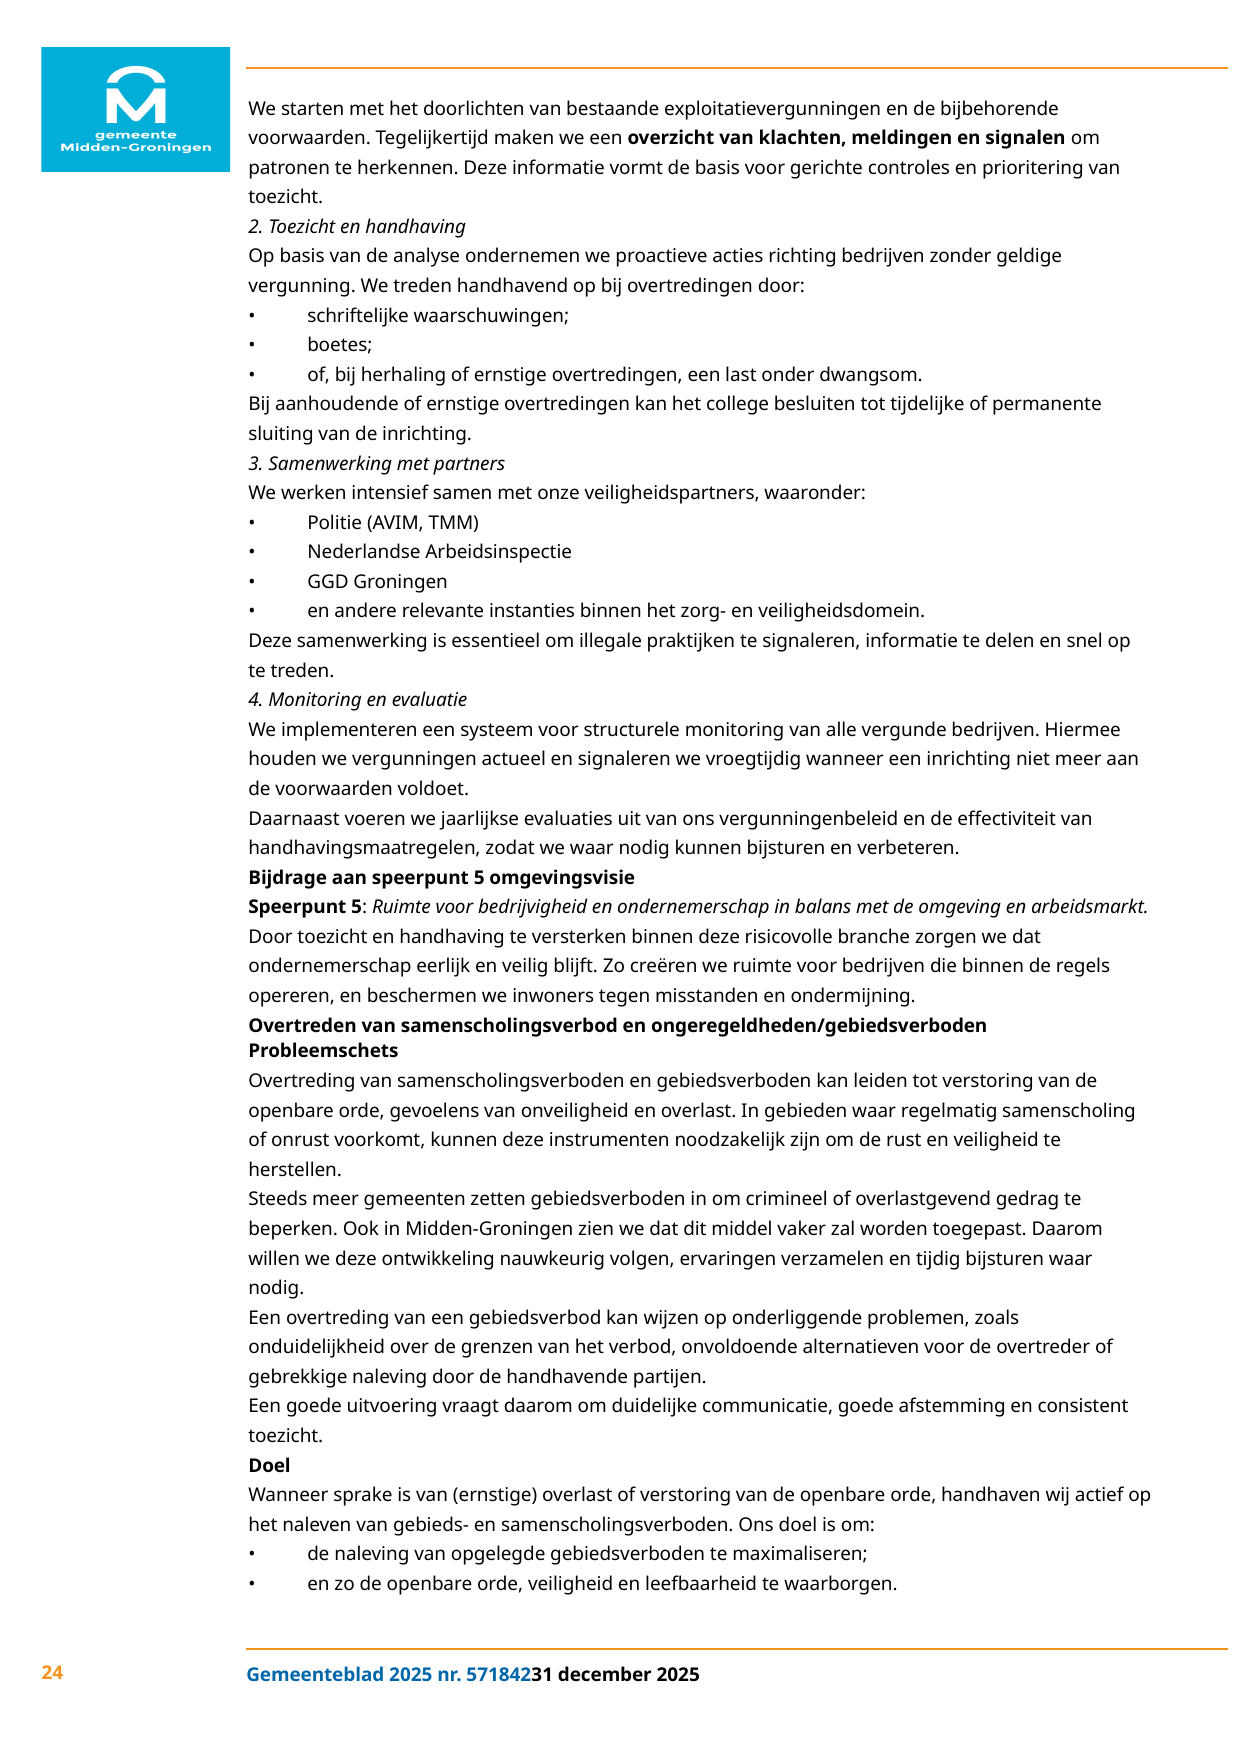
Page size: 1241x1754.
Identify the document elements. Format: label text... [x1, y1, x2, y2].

text Bij aanhoudende of ernstige overtredingen kan het college besluiten tot tijdelijke of permanente sluiting van de inrichting. [248, 391, 1152, 446]
text Overtreden van samenscholingsverbod en ongeregeldheden/gebiedsverboden [248, 1012, 1152, 1038]
text Op basis van de analyse ondernemen we proactieve acties richting bedrijven zonder geldige vergunning. We treden handhavend op bij overtredingen door: [248, 243, 1152, 298]
text We werken intensief samen met onze veiligheidspartners, waaronder: [248, 479, 1152, 505]
text Overtreding van samenscholingsverboden en gebiedsverboden kan leiden tot verstoring van de openbare orde, gevoelens van onveiligheid en overlast. In gebieden waar regelmatig samenscholing of onrust voorkomt, kunnen deze instrumenten noodzakelijk zijn om de rust en veiligheid te herstellen. [248, 1067, 1152, 1182]
picture [184, 146, 190, 153]
text Probleemschets [248, 1038, 1152, 1063]
picture [108, 66, 164, 82]
picture [107, 89, 165, 122]
list Nederlandse Arbeidsinspectie [248, 538, 1152, 564]
text Een overtreding van een gebiedsverbod kan wijzen op onderliggende problemen, zoals onduidelijkheid over de grenzen van het verbod, onvoldoende alternatieven voor de overtreder of gebrekkige naleving door de handhavende partijen. [248, 1304, 1152, 1389]
list Politie (AVIM, TMM) [248, 509, 1152, 535]
text 3. Samenwerking met partners [248, 450, 1152, 476]
list de naleving van opgelegde gebiedsverboden te maximaliseren; [248, 1541, 1152, 1566]
list en andere relevante instanties binnen het zorg- en veiligheidsdomein. [248, 598, 1152, 623]
text Daarnaast voeren we jaarlijkse evaluaties uit van ons vergunningenbeleid en de effectiviteit van handhavingsmaatregelen, zodat we waar nodig kunnen bijsturen en verbeteren. [248, 805, 1152, 860]
text 2. Toezicht en handhaving [248, 213, 1152, 239]
list GGD Groningen [248, 568, 1152, 594]
text We implementeren een systeem voor structurele monitoring van alle vergunde bedrijven. Hiermee houden we vergunningen actueel en signaleren we vroegtijdig wanneer een inrichting niet meer aan de voorwaarden voldoet. [248, 716, 1152, 801]
text Door toezicht en handhaving te versterken binnen deze risicovolle branche zorgen we dat ondernemerschap eerlijk en veilig blijft. Zo creëren we ruimte voor bedrijven die binnen de regels opereren, en beschermen we inwoners tegen misstanden en ondermijning. [248, 923, 1152, 1008]
text Bijdrage aan speerpunt 5 omgevingsvisie [248, 864, 1152, 890]
list of, bij herhaling of ernstige overtredingen, een last onder dwangsom. [248, 361, 1152, 387]
text We starten met het doorlichten van bestaande exploitatievergunningen en de bijbehorende voorwaarden. Tegelijkertijd maken we een overzicht van klachten, meldingen en signalen om patronen te herkennen. Deze informatie vormt de basis voor gerichte controles en prioritering van toezicht. [248, 95, 1152, 209]
text Deze samenwerking is essentieel om illegale praktijken te signaleren, informatie te delen en snel op te treden. [248, 627, 1152, 683]
text Wanneer sprake is van (ernstige) overlast of verstoring van de openbare orde, handhaven wij actief op het naleven van gebieds- en samenscholingsverboden. Ons doel is om: [248, 1481, 1152, 1537]
text Speerpunt 5: Ruimte voor bedrijvigheid en ondernemerschap in balans met de omgeving en arbeidsmarkt. [248, 893, 1152, 919]
text 4. Monitoring en evaluatie [248, 686, 1152, 712]
text Steeds meer gemeenten zetten gebiedsverboden in om crimineel of overlastgevend gedrag te beperken. Ook in Midden-Groningen zien we dat dit middel vaker zal worden toegepast. Daarom willen we deze ontwikkeling nauwkeurig volgen, ervaringen verzamelen en tijdig bijsturen waar nodig. [248, 1186, 1152, 1300]
list en zo de openbare orde, veiligheid en leefbaarheid te waarborgen. [248, 1570, 1152, 1596]
text Doel [248, 1452, 1152, 1477]
list schriftelijke waarschuwingen; [248, 302, 1152, 328]
list boetes; [248, 331, 1152, 357]
text Een goede uitvoering vraagt daarom om duidelijke communicatie, goede afstemming en consistent toezicht. [248, 1393, 1152, 1448]
